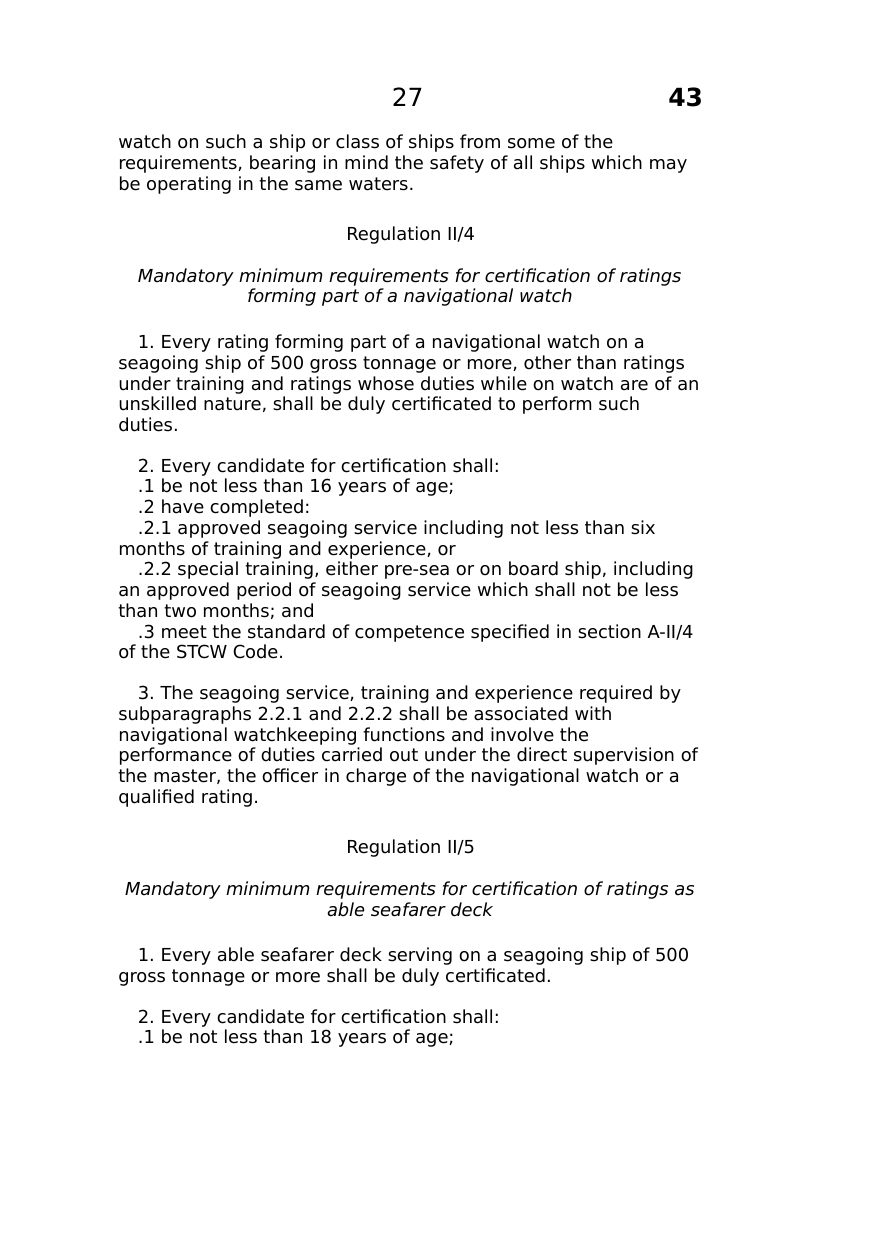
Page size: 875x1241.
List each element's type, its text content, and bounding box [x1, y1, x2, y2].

text .1 be not less than 16 years of age; [118, 476, 703, 497]
text .3 meet the standard of competence specified in section A-II/4 of the STCW Code. [118, 621, 703, 663]
subtitle Regulation II/4 Mandatory minimum requirements for certification of ratings forming part of a navigational watch [118, 224, 703, 307]
text watch on such a ship or class of ships from some of the requirements, bearing in mind the safety of all ships which may be operating in the same waters. [118, 132, 703, 194]
text .2 have completed: [118, 497, 703, 518]
text 1. Every rating forming part of a navigational watch on a seagoing ship of 500 gross tonnage or more, other than ratings under training and ratings whose duties while on watch are of an unskilled nature, shall be duly certificated to perform such duties. [118, 332, 703, 436]
text 1. Every able seafarer deck serving on a seagoing ship of 500 gross tonnage or more shall be duly certificated. [118, 945, 703, 987]
text .2.2 special training, either pre-sea or on board ship, including an approved period of seagoing service which shall not be less than two months; and [118, 559, 703, 621]
text .2.1 approved seagoing service including not less than six months of training and experience, or [118, 518, 703, 559]
text 2. Every candidate for certification shall: [118, 1007, 703, 1027]
text 3. The seagoing service, training and experience required by subparagraphs 2.2.1 and 2.2.2 shall be associated with navigational watchkeeping functions and involve the performance of duties carried out under the direct supervision of the master, the officer in charge of the navigational watch or a qualified rating. [118, 683, 703, 807]
text 2. Every candidate for certification shall: [118, 456, 703, 476]
text .1 be not less than 18 years of age; [118, 1027, 703, 1048]
subtitle Regulation II/5 Mandatory minimum requirements for certification of ratings as able seafarer deck [118, 837, 703, 920]
